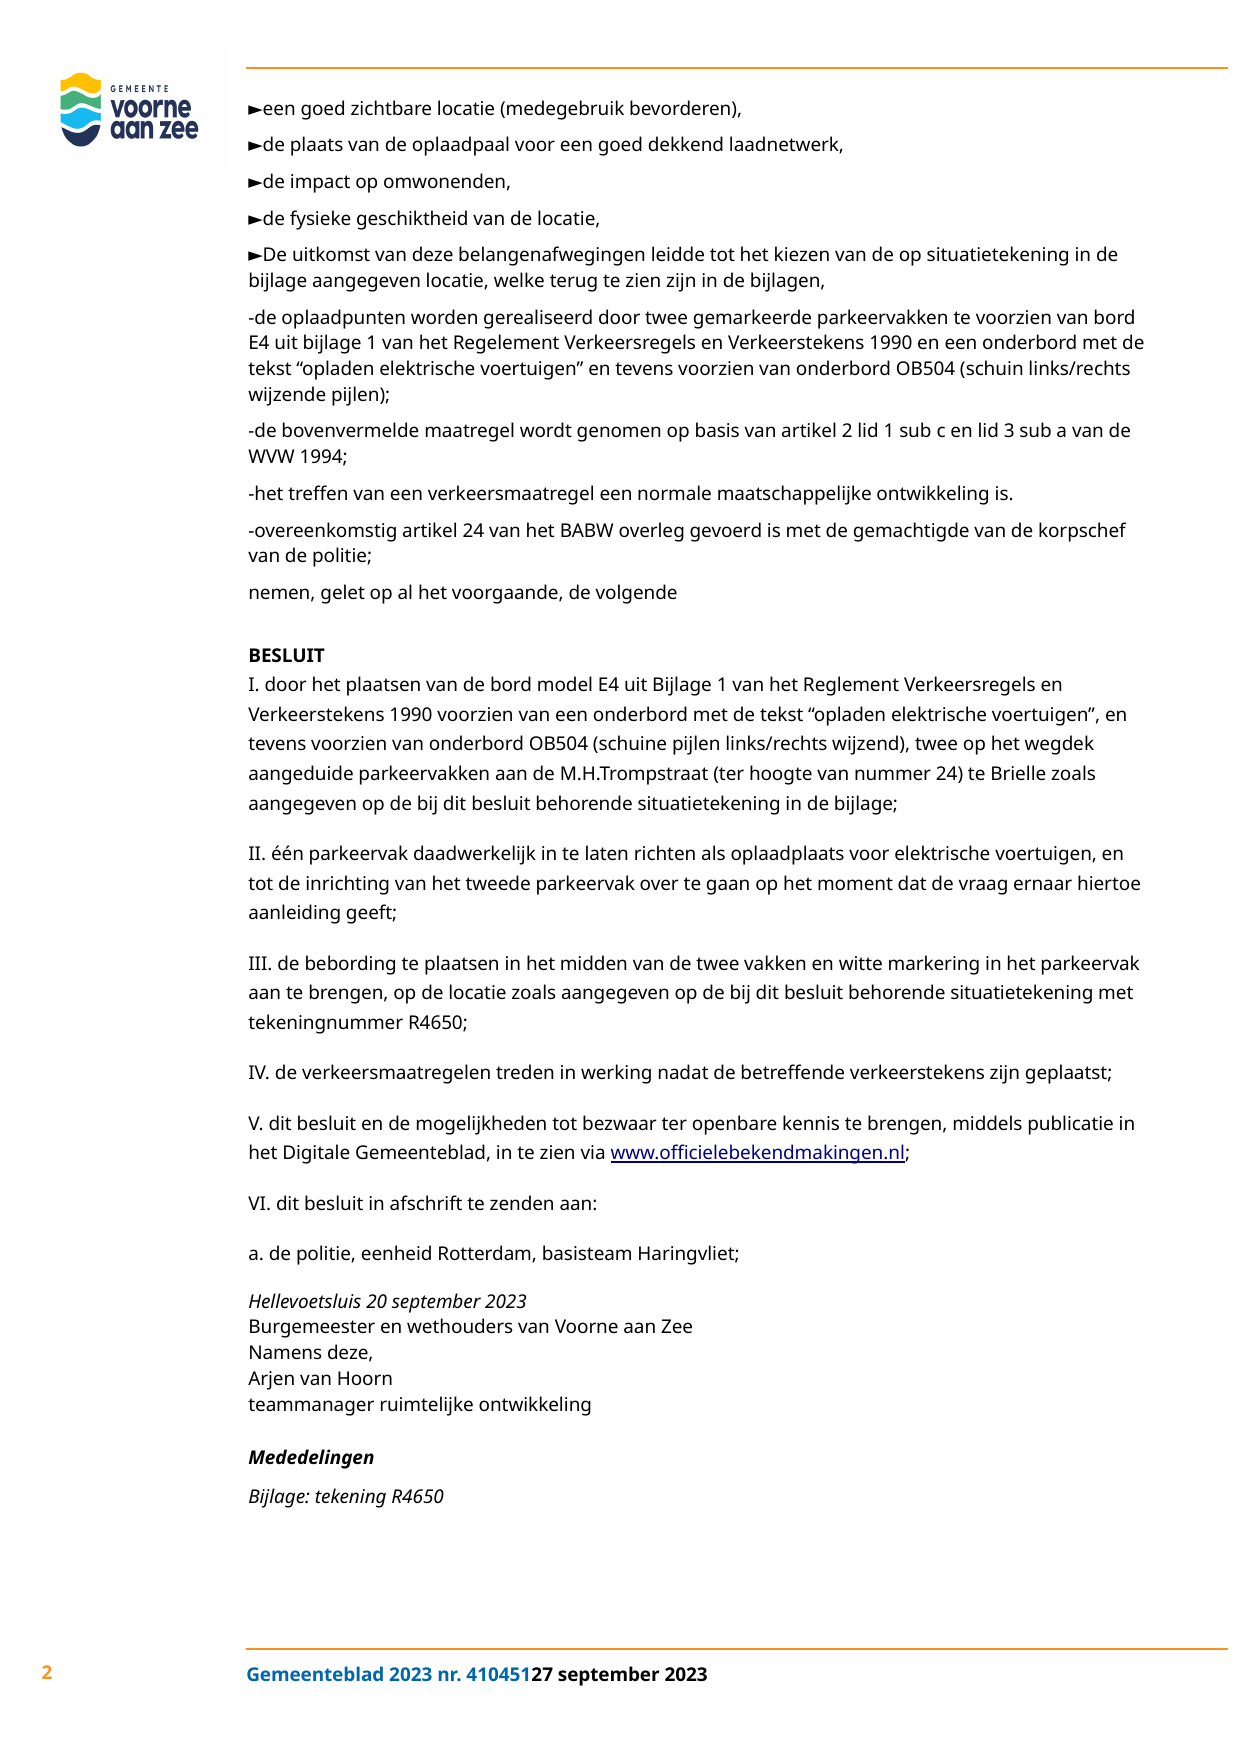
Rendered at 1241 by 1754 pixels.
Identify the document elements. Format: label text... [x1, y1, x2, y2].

text III. de bebording te plaatsen in het midden van de twee vakken en witte markering in het parkeervak aan te brengen, op de locatie zoals aangegeven op de bij dit besluit behorende situatietekening met tekeningnummer R4650; [248, 950, 1152, 1035]
text BESLUIT [248, 642, 1152, 668]
text -de oplaadpunten worden gerealiseerd door twee gemarkeerde parkeervakken te voorzien van bord E4 uit bijlage 1 van het Regelement Verkeersregels en Verkeerstekens 1990 en een onderbord met de tekst “opladen elektrische voertuigen” en tevens voorzien van onderbord OB504 (schuin links/rechts wijzende pijlen); [248, 304, 1152, 407]
text II. één parkeervak daadwerkelijk in te laten richten als oplaadplaats voor elektrische voertuigen, en tot de inrichting van het tweede parkeervak over te gaan op het moment dat de vraag ernaar hiertoe aanleiding geeft; [248, 840, 1152, 925]
text -het treffen van een verkeersmaatregel een normale maatschappelijke ontwikkeling is. [248, 480, 1152, 506]
text Burgemeester en wethouders van Voorne aan Zee [248, 1314, 1152, 1339]
text Arjen van Hoorn [248, 1365, 1152, 1391]
text -overeenkomstig artikel 24 van het BABW overleg gevoerd is met de gemachtigde van de korpschef van de politie; [248, 517, 1152, 568]
picture [41, 47, 231, 172]
text ►De uitkomst van deze belangenafwegingen leidde tot het kiezen van de op situatietekening in de bijlage aangegeven locatie, welke terug te zien zijn in de bijlagen, [248, 241, 1152, 293]
text -de bovenvermelde maatregel wordt genomen op basis van artikel 2 lid 1 sub c en lid 3 sub a van de WVW 1994; [248, 418, 1152, 469]
text ►een goed zichtbare locatie (medegebruik bevorderen), [248, 95, 1152, 121]
text ►de impact op omwonenden, [248, 168, 1152, 194]
text VI. dit besluit in afschrift te zenden aan: [248, 1190, 1152, 1216]
text IV. de verkeersmaatregelen treden in werking nadat de betreffende verkeerstekens zijn geplaatst; [248, 1059, 1152, 1085]
text a. de politie, eenheid Rotterdam, basisteam Haringvliet; [248, 1240, 1152, 1266]
text Namens deze, [248, 1339, 1152, 1365]
text Mededelingen [248, 1444, 1152, 1469]
text nemen, gelet op al het voorgaande, de volgende [248, 579, 1152, 605]
text teammanager ruimtelijke ontwikkeling [248, 1391, 1152, 1417]
text Hellevoetsluis 20 september 2023 [248, 1288, 1152, 1314]
text ►de plaats van de oplaadpaal voor een goed dekkend laadnetwerk, [248, 131, 1152, 157]
text ►de fysieke geschiktheid van de locatie, [248, 205, 1152, 231]
text V. dit besluit en de mogelijkheden tot bezwaar ter openbare kennis te brengen, middels publicatie in het Digitale Gemeenteblad, in te zien via www.officielebekendmakingen.nl; [248, 1110, 1152, 1165]
text Bijlage: tekening R4650 [248, 1483, 1152, 1509]
text I. door het plaatsen van de bord model E4 uit Bijlage 1 van het Reglement Verkeersregels en Verkeerstekens 1990 voorzien van een onderbord met de tekst “opladen elektrische voertuigen”, en tevens voorzien van onderbord OB504 (schuine pijlen links/rechts wijzend), twee op het wegdek aangeduide parkeervakken aan de M.H.Trompstraat (ter hoogte van nummer 24) te Brielle zoals aangegeven op de bij dit besluit behorende situatietekening in de bijlage; [248, 671, 1152, 816]
